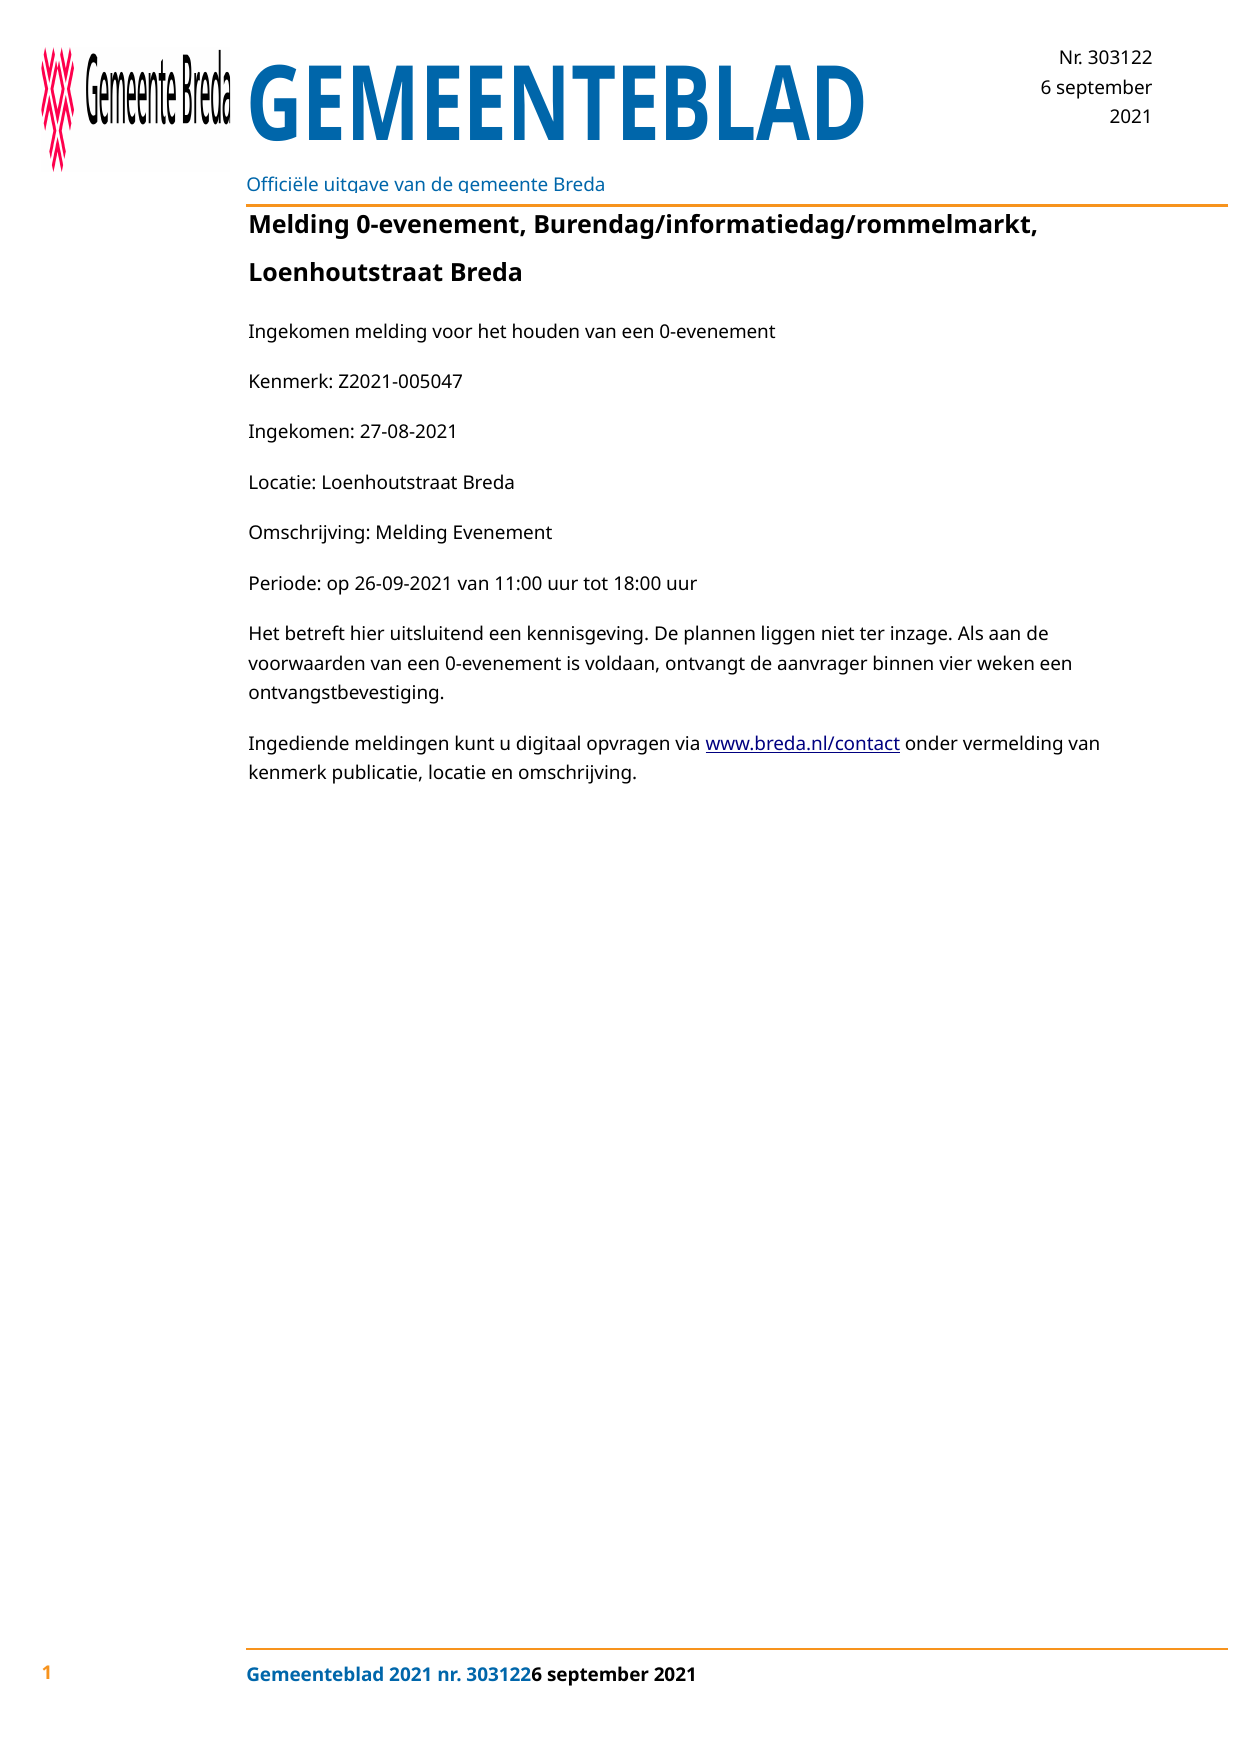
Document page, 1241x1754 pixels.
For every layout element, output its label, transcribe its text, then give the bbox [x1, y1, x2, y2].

text Het betreft hier uitsluitend een kennisgeving. De plannen liggen niet ter inzage. Als aan de voorwaarden van een 0-evenement is voldaan, ontvangt de aanvrager binnen vier weken een ontvangstbevestiging. [248, 620, 1152, 705]
text Melding 0-evenement, Burendag/informatiedag/rommelmarkt, Loenhoutstraat Breda [248, 207, 1152, 288]
text Periode: op 26-09-2021 van 11:00 uur tot 18:00 uur [248, 570, 1152, 596]
text Locatie: Loenhoutstraat Breda [248, 469, 1152, 495]
text Kenmerk: Z2021-005047 [248, 368, 1152, 394]
picture [41, 47, 231, 172]
text Ingekomen melding voor het houden van een 0-evenement [248, 318, 1152, 344]
text Ingekomen: 27-08-2021 [248, 419, 1152, 444]
text Ingediende meldingen kunt u digitaal opvragen via www.breda.nl/contact onder vermelding van kenmerk publicatie, locatie en omschrijving. [248, 730, 1152, 785]
text Omschrijving: Melding Evenement [248, 519, 1152, 545]
